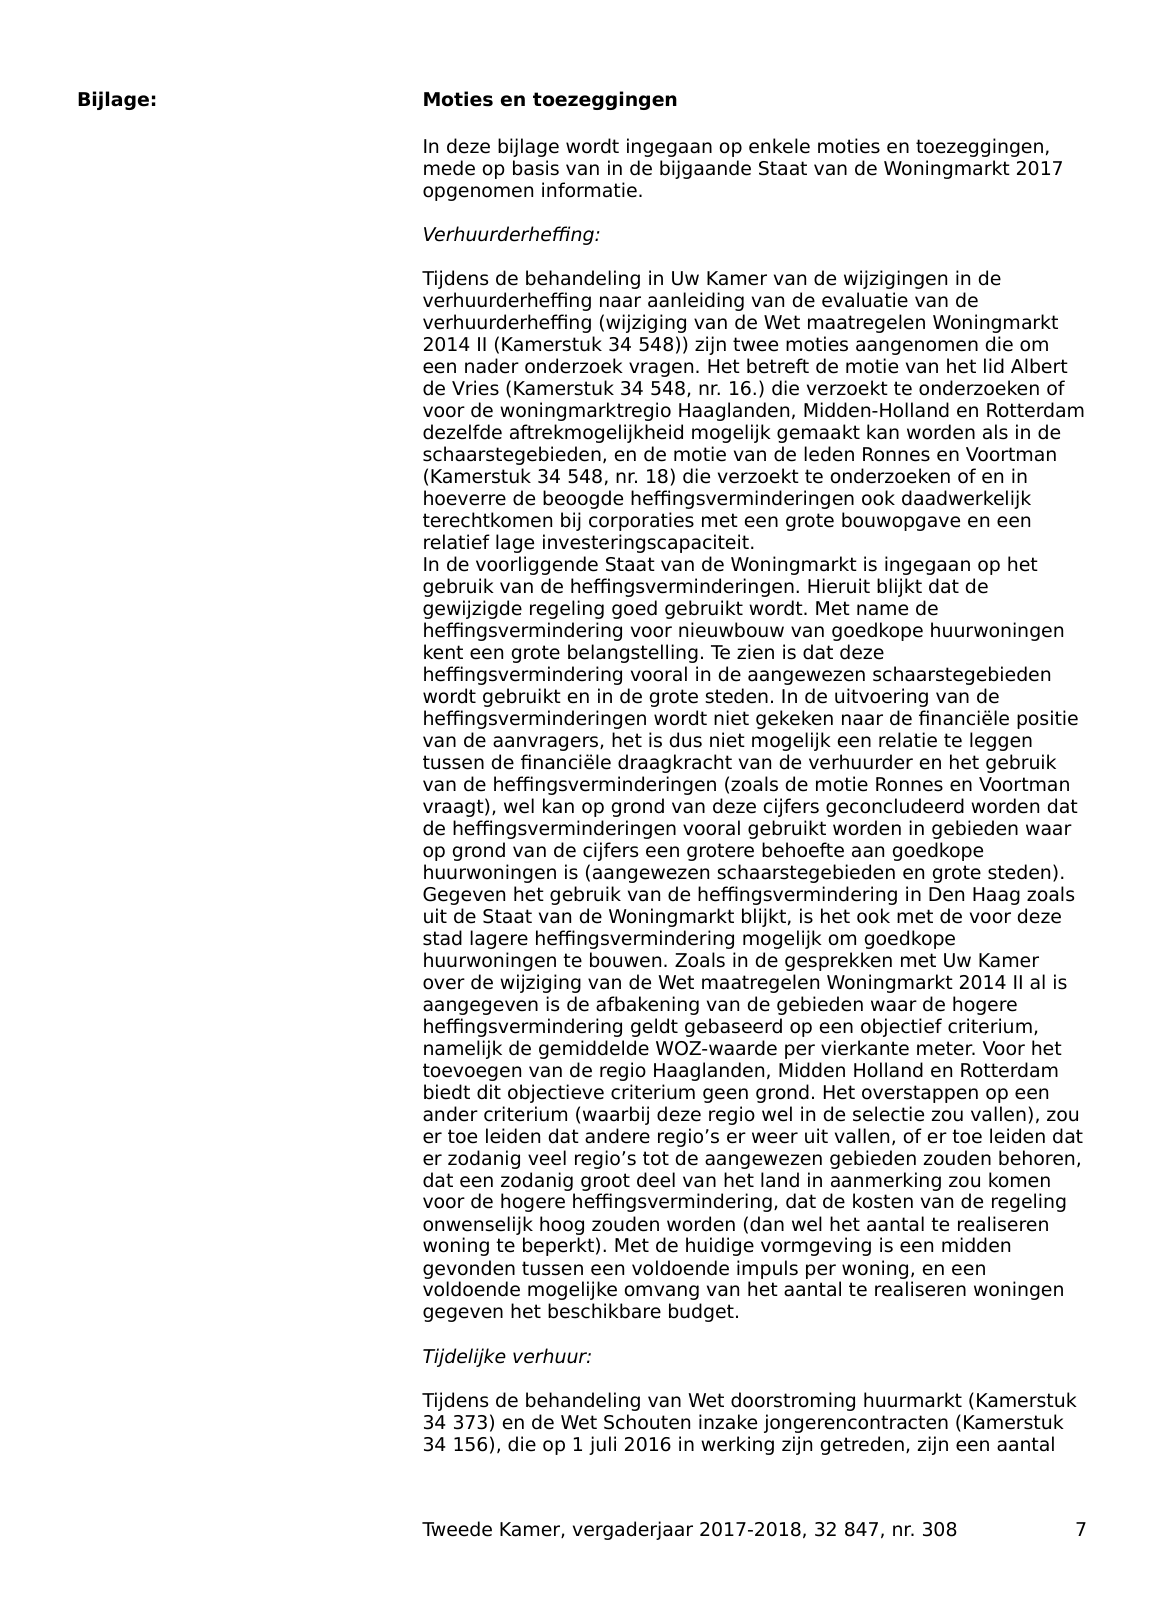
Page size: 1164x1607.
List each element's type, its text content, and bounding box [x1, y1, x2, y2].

text In deze bijlage wordt ingegaan op enkele moties en toezeggingen, mede op basis van in de bijgaande Staat van de Woningmarkt 2017 opgenomen informatie. [422, 136, 1087, 202]
text Tijdens de behandeling van Wet doorstroming huurmarkt (Kamerstuk 34 373) en de Wet Schouten inzake jongerencontracten (Kamerstuk 34 156), die op 1 juli 2016 in werking zijn getreden, zijn een aantal [422, 1390, 1087, 1456]
subtitle Verhuurderheffing: [422, 224, 1087, 246]
subtitle Bijlage: Moties en toezeggingen [77, 89, 1087, 111]
text In de voorliggende Staat van de Woningmarkt is ingegaan op het gebruik van de heffingsverminderingen. Hieruit blijkt dat de gewijzigde regeling goed gebruikt wordt. Met name de heffingsvermindering voor nieuwbouw van goedkope huurwoningen kent een grote belangstelling. Te zien is dat deze heffingsvermindering vooral in de aangewezen schaarstegebieden wordt gebruikt en in de grote steden. In de uitvoering van de heffingsverminderingen wordt niet gekeken naar de financiële positie van de aanvragers, het is dus niet mogelijk een relatie te leggen tussen de financiële draagkracht van de verhuurder en het gebruik van de heffingsverminderingen (zoals de motie Ronnes en Voortman vraagt), wel kan op grond van deze cijfers geconcludeerd worden dat de heffingsverminderingen vooral gebruikt worden in gebieden waar op grond van de cijfers een grotere behoefte aan goedkope huurwoningen is (aangewezen schaarstegebieden en grote steden). Gegeven het gebruik van de heffingsvermindering in Den Haag zoals uit de Staat van de Woningmarkt blijkt, is het ook met de voor deze stad lagere heffingsvermindering mogelijk om goedkope huurwoningen te bouwen. Zoals in de gesprekken met Uw Kamer over de wijziging van de Wet maatregelen Woningmarkt 2014 II al is aangegeven is de afbakening van de gebieden waar de hogere heffingsvermindering geldt gebaseerd op een objectief criterium, namelijk de gemiddelde WOZ-waarde per vierkante meter. Voor het toevoegen van de regio Haaglanden, Midden Holland en Rotterdam biedt dit objectieve criterium geen grond. Het overstappen op een ander criterium (waarbij deze regio wel in de selectie zou vallen), zou er toe leiden dat andere regio’s er weer uit vallen, of er toe leiden dat er zodanig veel regio’s tot de aangewezen gebieden zouden behoren, dat een zodanig groot deel van het land in aanmerking zou komen voor de hogere heffingsvermindering, dat de kosten van de regeling onwenselijk hoog zouden worden (dan wel het aantal te realiseren woning te beperkt). Met de huidige vormgeving is een midden gevonden tussen een voldoende impuls per woning, en een voldoende mogelijke omvang van het aantal te realiseren woningen gegeven het beschikbare budget. [422, 554, 1087, 1323]
text Tijdens de behandeling in Uw Kamer van de wijzigingen in de verhuurderheffing naar aanleiding van de evaluatie van de verhuurderheffing (wijziging van de Wet maatregelen Woningmarkt 2014 II (Kamerstuk 34 548)) zijn twee moties aangenomen die om een nader onderzoek vragen. Het betreft de motie van het lid Albert de Vries (Kamerstuk 34 548, nr. 16.) die verzoekt te onderzoeken of voor de woningmarktregio Haaglanden, Midden-Holland en Rotterdam dezelfde aftrekmogelijkheid mogelijk gemaakt kan worden als in de schaarstegebieden, en de motie van de leden Ronnes en Voortman (Kamerstuk 34 548, nr. 18) die verzoekt te onderzoeken of en in hoeverre de beoogde heffingsverminderingen ook daadwerkelijk terechtkomen bij corporaties met een grote bouwopgave en een relatief lage investeringscapaciteit. [422, 268, 1087, 554]
subtitle Tijdelijke verhuur: [422, 1346, 1087, 1367]
